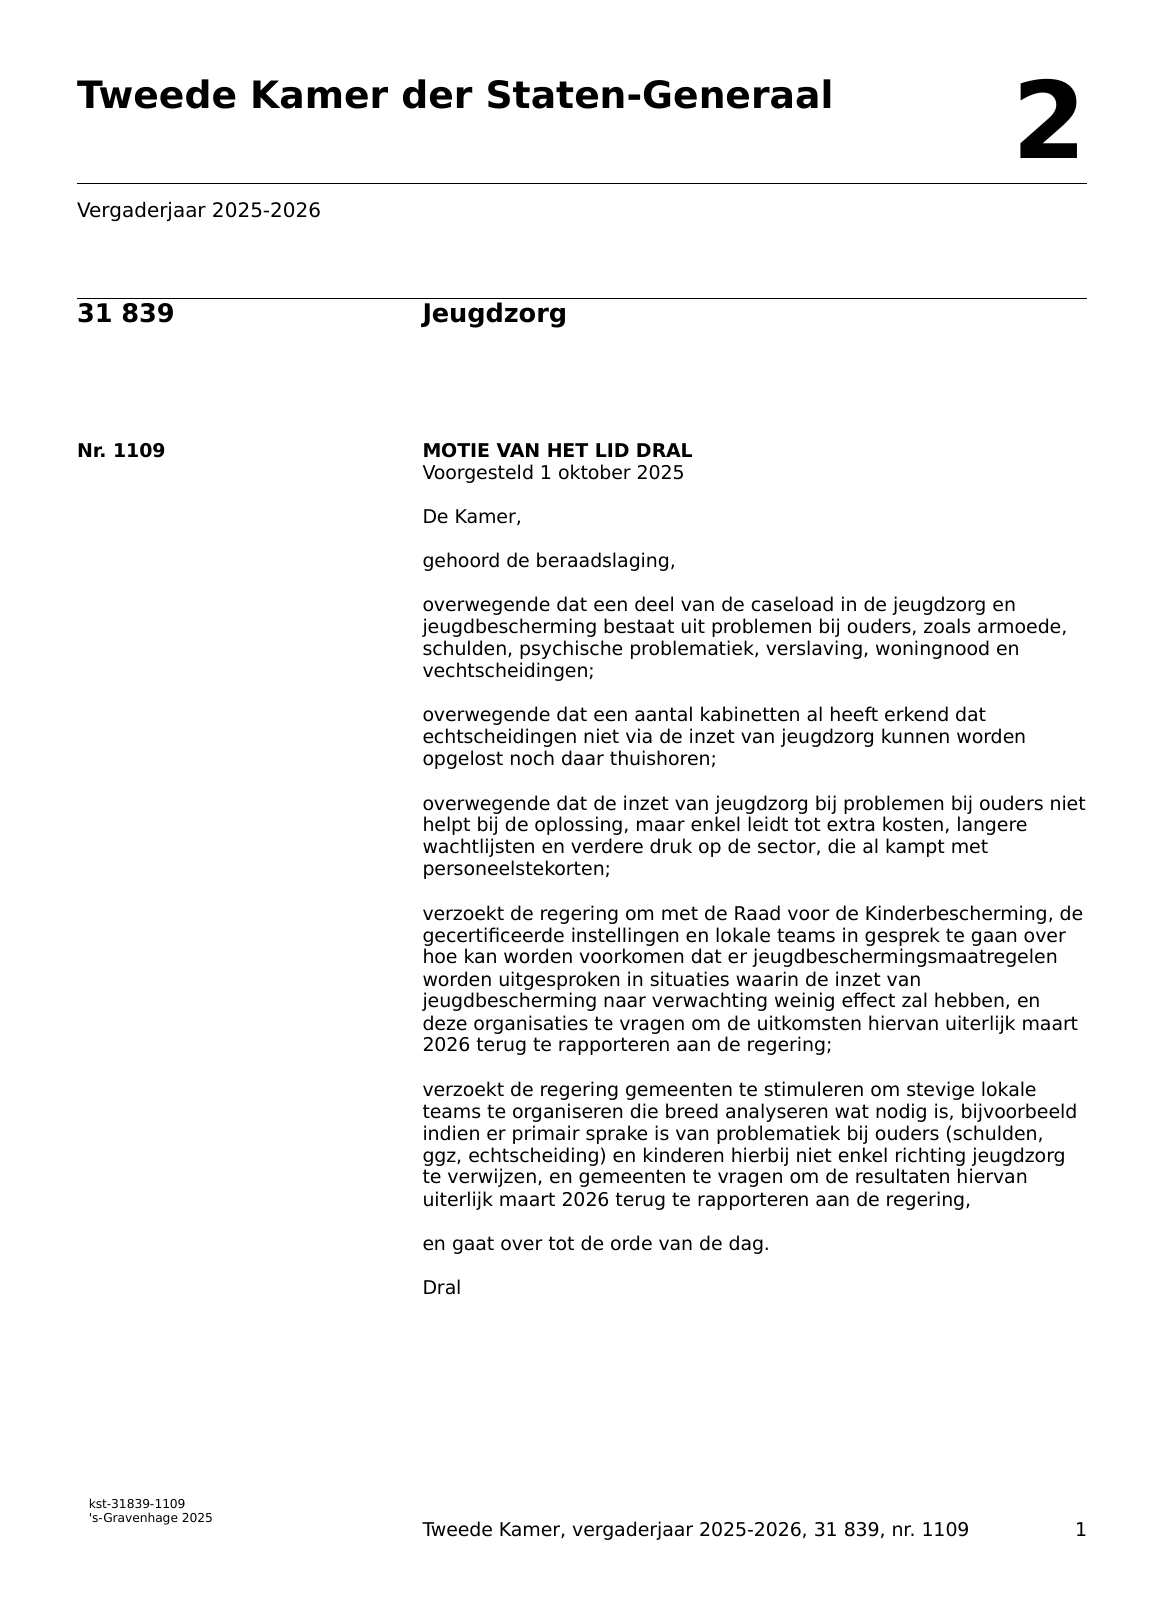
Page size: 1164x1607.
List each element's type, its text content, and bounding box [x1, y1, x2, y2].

text kst-31839-1109 [88, 1497, 323, 1511]
table_header Tweede Kamer der Staten-Generaal [77, 59, 886, 183]
text overwegende dat een deel van de caseload in de jeugdzorg en jeugdbescherming bestaat uit problemen bij ouders, zoals armoede, schulden, psychische problematiek, verslaving, woningnood en vechtscheidingen; [422, 594, 1087, 682]
text verzoekt de regering om met de Raad voor de Kinderbescherming, de gecertificeerde instellingen en lokale teams in gesprek te gaan over hoe kan worden voorkomen dat er jeugdbeschermingsmaatregelen worden uitgesproken in situaties waarin de inzet van jeugdbescherming naar verwachting weinig effect zal hebben, en deze organisaties te vragen om de uitkomsten hiervan uiterlijk maart 2026 terug te rapporteren aan de regering; [422, 902, 1087, 1056]
text De Kamer, [422, 506, 1087, 528]
text Voorgesteld 1 oktober 2025 [422, 462, 1087, 484]
subtitle 31 839 Jeugdzorg [77, 299, 1087, 329]
text verzoekt de regering gemeenten te stimuleren om stevige lokale teams te organiseren die breed analyseren wat nodig is, bijvoorbeeld indien er primair sprake is van problematiek bij ouders (schulden, ggz, echtscheiding) en kinderen hierbij niet enkel richting jeugdzorg te verwijzen, en gemeenten te vragen om de resultaten hiervan uiterlijk maart 2026 terug te rapporteren aan de regering, [422, 1078, 1087, 1210]
text gehoord de beraadslaging, [422, 550, 1087, 572]
table_header 2 [886, 59, 1087, 183]
text Dral [422, 1277, 1087, 1299]
text overwegende dat een aantal kabinetten al heeft erkend dat echtscheidingen niet via de inzet van jeugdzorg kunnen worden opgelost noch daar thuishoren; [422, 704, 1087, 770]
text overwegende dat de inzet van jeugdzorg bij problemen bij ouders niet helpt bij de oplossing, maar enkel leidt tot extra kosten, langere wachtlijsten en verdere druk op de sector, die al kampt met personeelstekorten; [422, 792, 1087, 880]
subtitle Nr. 1109 MOTIE VAN HET LID DRAL [77, 440, 1087, 462]
table_cell Vergaderjaar 2025-2026 [77, 184, 1087, 298]
text en gaat over tot de orde van de dag. [422, 1233, 1087, 1254]
text 's-Gravenhage 2025 [88, 1511, 323, 1525]
